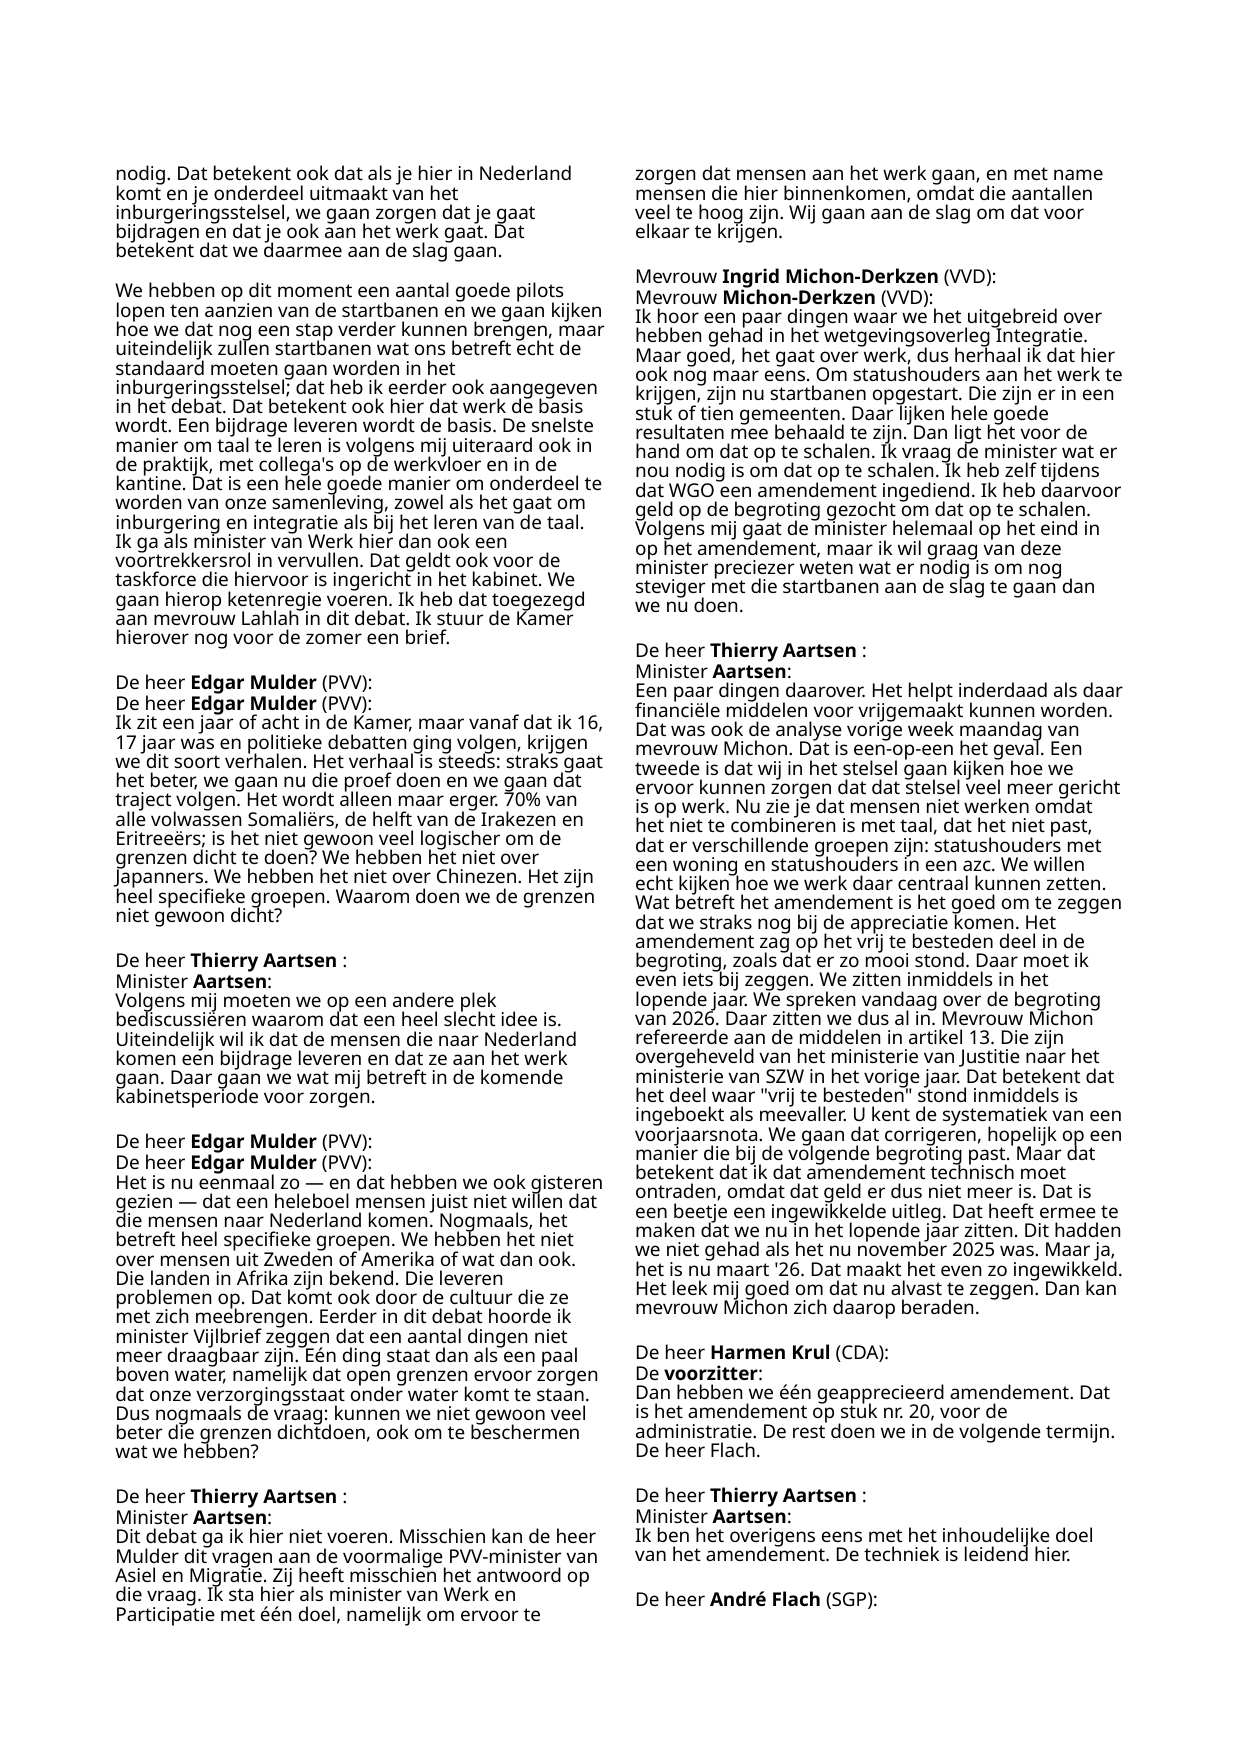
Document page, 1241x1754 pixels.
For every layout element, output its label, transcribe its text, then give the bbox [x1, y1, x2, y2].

text zorgen dat mensen aan het werk gaan, en met name mensen die hier binnenkomen, omdat die aantallen veel te hoog zijn. Wij gaan aan de slag om dat voor elkaar te krijgen. [635, 165, 1125, 242]
text Volgens mij moeten we op een andere plek bediscussiëren waarom dat een heel slecht idee is. Uiteindelijk wil ik dat de mensen die naar Nederland komen een bijdrage leveren en dat ze aan het werk gaan. Daar gaan we wat mij betreft in de komende kabinetsperiode voor zorgen. [115, 992, 605, 1108]
text De heer Edgar Mulder (PVV): [115, 1154, 605, 1174]
text De heer Edgar Mulder (PVV): [115, 695, 605, 714]
text We hebben op dit moment een aantal goede pilots lopen ten aanzien van de startbanen en we gaan kijken hoe we dat nog een stap verder kunnen brengen, maar uiteindelijk zullen startbanen wat ons betreft echt de standaard moeten gaan worden in het inburgeringsstelsel; dat heb ik eerder ook aangegeven in het debat. Dat betekent ook hier dat werk de basis wordt. Een bijdrage leveren wordt de basis. De snelste manier om taal te leren is volgens mij uiteraard ook in de praktijk, met collega's op de werkvloer en in de kantine. Dat is een hele goede manier om onderdeel te worden van onze samenleving, zowel als het gaat om inburgering en integratie als bij het leren van de taal. Ik ga als minister van Werk hier dan ook een voortrekkersrol in vervullen. Dat geldt ook voor de taskforce die hiervoor is ingericht in het kabinet. We gaan hierop ketenregie voeren. Ik heb dat toegezegd aan mevrouw Lahlah in dit debat. Ik stuur de Kamer hierover nog voor de zomer een brief. [115, 282, 605, 648]
text Dit debat ga ik hier niet voeren. Misschien kan de heer Mulder dit vragen aan de voormalige PVV-minister van Asiel en Migratie. Zij heeft misschien het antwoord op die vraag. Ik sta hier als minister van Werk en Participatie met één doel, namelijk om ervoor te [115, 1528, 605, 1625]
text Ik hoor een paar dingen waar we het uitgebreid over hebben gehad in het wetgevingsoverleg Integratie. Maar goed, het gaat over werk, dus herhaal ik dat hier ook nog maar eens. Om statushouders aan het werk te krijgen, zijn nu startbanen opgestart. Die zijn er in een stuk of tien gemeenten. Daar lijken hele goede resultaten mee behaald te zijn. Dan ligt het voor de hand om dat op te schalen. Ik vraag de minister wat er nou nodig is om dat op te schalen. Ik heb zelf tijdens dat WGO een amendement ingediend. Ik heb daarvoor geld op de begroting gezocht om dat op te schalen. Volgens mij gaat de minister helemaal op het eind in op het amendement, maar ik wil graag van deze minister preciezer weten wat er nodig is om nog steviger met die startbanen aan de slag te gaan dan we nu doen. [635, 308, 1125, 617]
text Minister Aartsen: [635, 663, 1125, 682]
text nodig. Dat betekent ook dat als je hier in Nederland komt en je onderdeel uitmaakt van het inburgeringsstelsel, we gaan zorgen dat je gaat bijdragen en dat je ook aan het werk gaat. Dat betekent dat we daarmee aan de slag gaan. [115, 165, 605, 262]
text De heer Edgar Mulder (PVV): [115, 1129, 605, 1154]
text De heer Edgar Mulder (PVV): [115, 669, 605, 695]
text Mevrouw Ingrid Michon-Derkzen (VVD): [635, 263, 1125, 289]
text Minister Aartsen: [115, 1509, 605, 1528]
text Het is nu eenmaal zo — en dat hebben we ook gisteren gezien — dat een heleboel mensen juist niet willen dat die mensen naar Nederland komen. Nogmaals, het betreft heel specifieke groepen. We hebben het niet over mensen uit Zweden of Amerika of wat dan ook. Die landen in Afrika zijn bekend. Die leveren problemen op. Dat komt ook door de cultuur die ze met zich meebrengen. Eerder in dit debat hoorde ik minister Vijlbrief zeggen dat een aantal dingen niet meer draagbaar zijn. Eén ding staat dan als een paal boven water, namelijk dat open grenzen ervoor zorgen dat onze verzorgingsstaat onder water komt te staan. Dus nogmaals de vraag: kunnen we niet gewoon veel beter die grenzen dichtdoen, ook om te beschermen wat we hebben? [115, 1174, 605, 1463]
text Ik ben het overigens eens met het inhoudelijke doel van het amendement. De techniek is leidend hier. [635, 1527, 1125, 1566]
text Dan hebben we één geapprecieerd amendement. Dat is het amendement op stuk nr. 20, voor de administratie. De rest doen we in de volgende termijn. De heer Flach. [635, 1384, 1125, 1461]
text De heer Thierry Aartsen : [115, 1483, 605, 1509]
text Een paar dingen daarover. Het helpt inderdaad als daar financiële middelen voor vrijgemaakt kunnen worden. Dat was ook de analyse vorige week maandag van mevrouw Michon. Dat is een-op-een het geval. Een tweede is dat wij in het stelsel gaan kijken hoe we ervoor kunnen zorgen dat dat stelsel veel meer gericht is op werk. Nu zie je dat mensen niet werken omdat het niet te combineren is met taal, dat het niet past, dat er verschillende groepen zijn: statushouders met een woning en statushouders in een azc. We willen echt kijken hoe we werk daar centraal kunnen zetten. Wat betreft het amendement is het goed om te zeggen dat we straks nog bij de appreciatie komen. Het amendement zag op het vrij te besteden deel in de begroting, zoals dat er zo mooi stond. Daar moet ik even iets bij zeggen. We zitten inmiddels in het lopende jaar. We spreken vandaag over de begroting van 2026. Daar zitten we dus al in. Mevrouw Michon refereerde aan de middelen in artikel 13. Die zijn overgeheveld van het ministerie van Justitie naar het ministerie van SZW in het vorige jaar. Dat betekent dat het deel waar "vrij te besteden" stond inmiddels is ingeboekt als meevaller. U kent de systematiek van een voorjaarsnota. We gaan dat corrigeren, hopelijk op een manier die bij de volgende begroting past. Maar dat betekent dat ik dat amendement technisch moet ontraden, omdat dat geld er dus niet meer is. Dat is een beetje een ingewikkelde uitleg. Dat heeft ermee te maken dat we nu in het lopende jaar zitten. Dit hadden we niet gehad als het nu november 2025 was. Maar ja, het is nu maart '26. Dat maakt het even zo ingewikkeld. Het leek mij goed om dat nu alvast te zeggen. Dan kan mevrouw Michon zich daarop beraden. [635, 682, 1125, 1318]
text Ik zit een jaar of acht in de Kamer, maar vanaf dat ik 16, 17 jaar was en politieke debatten ging volgen, krijgen we dit soort verhalen. Het verhaal is steeds: straks gaat het beter, we gaan nu die proef doen en we gaan dat traject volgen. Het wordt alleen maar erger. 70% van alle volwassen Somaliërs, de helft van de Irakezen en Eritreeërs; is het niet gewoon veel logischer om de grenzen dicht te doen? We hebben het niet over Japanners. We hebben het niet over Chinezen. Het zijn heel specifieke groepen. Waarom doen we de grenzen niet gewoon dicht? [115, 714, 605, 926]
text Minister Aartsen: [635, 1508, 1125, 1527]
text De heer Thierry Aartsen : [635, 1482, 1125, 1508]
text De voorzitter: [635, 1365, 1125, 1384]
text Minister Aartsen: [115, 973, 605, 992]
text Mevrouw Michon-Derkzen (VVD): [635, 289, 1125, 308]
text De heer Thierry Aartsen : [115, 947, 605, 973]
text De heer Thierry Aartsen : [635, 637, 1125, 663]
text De heer André Flach (SGP): [635, 1586, 1125, 1612]
text De heer Harmen Krul (CDA): [635, 1339, 1125, 1365]
